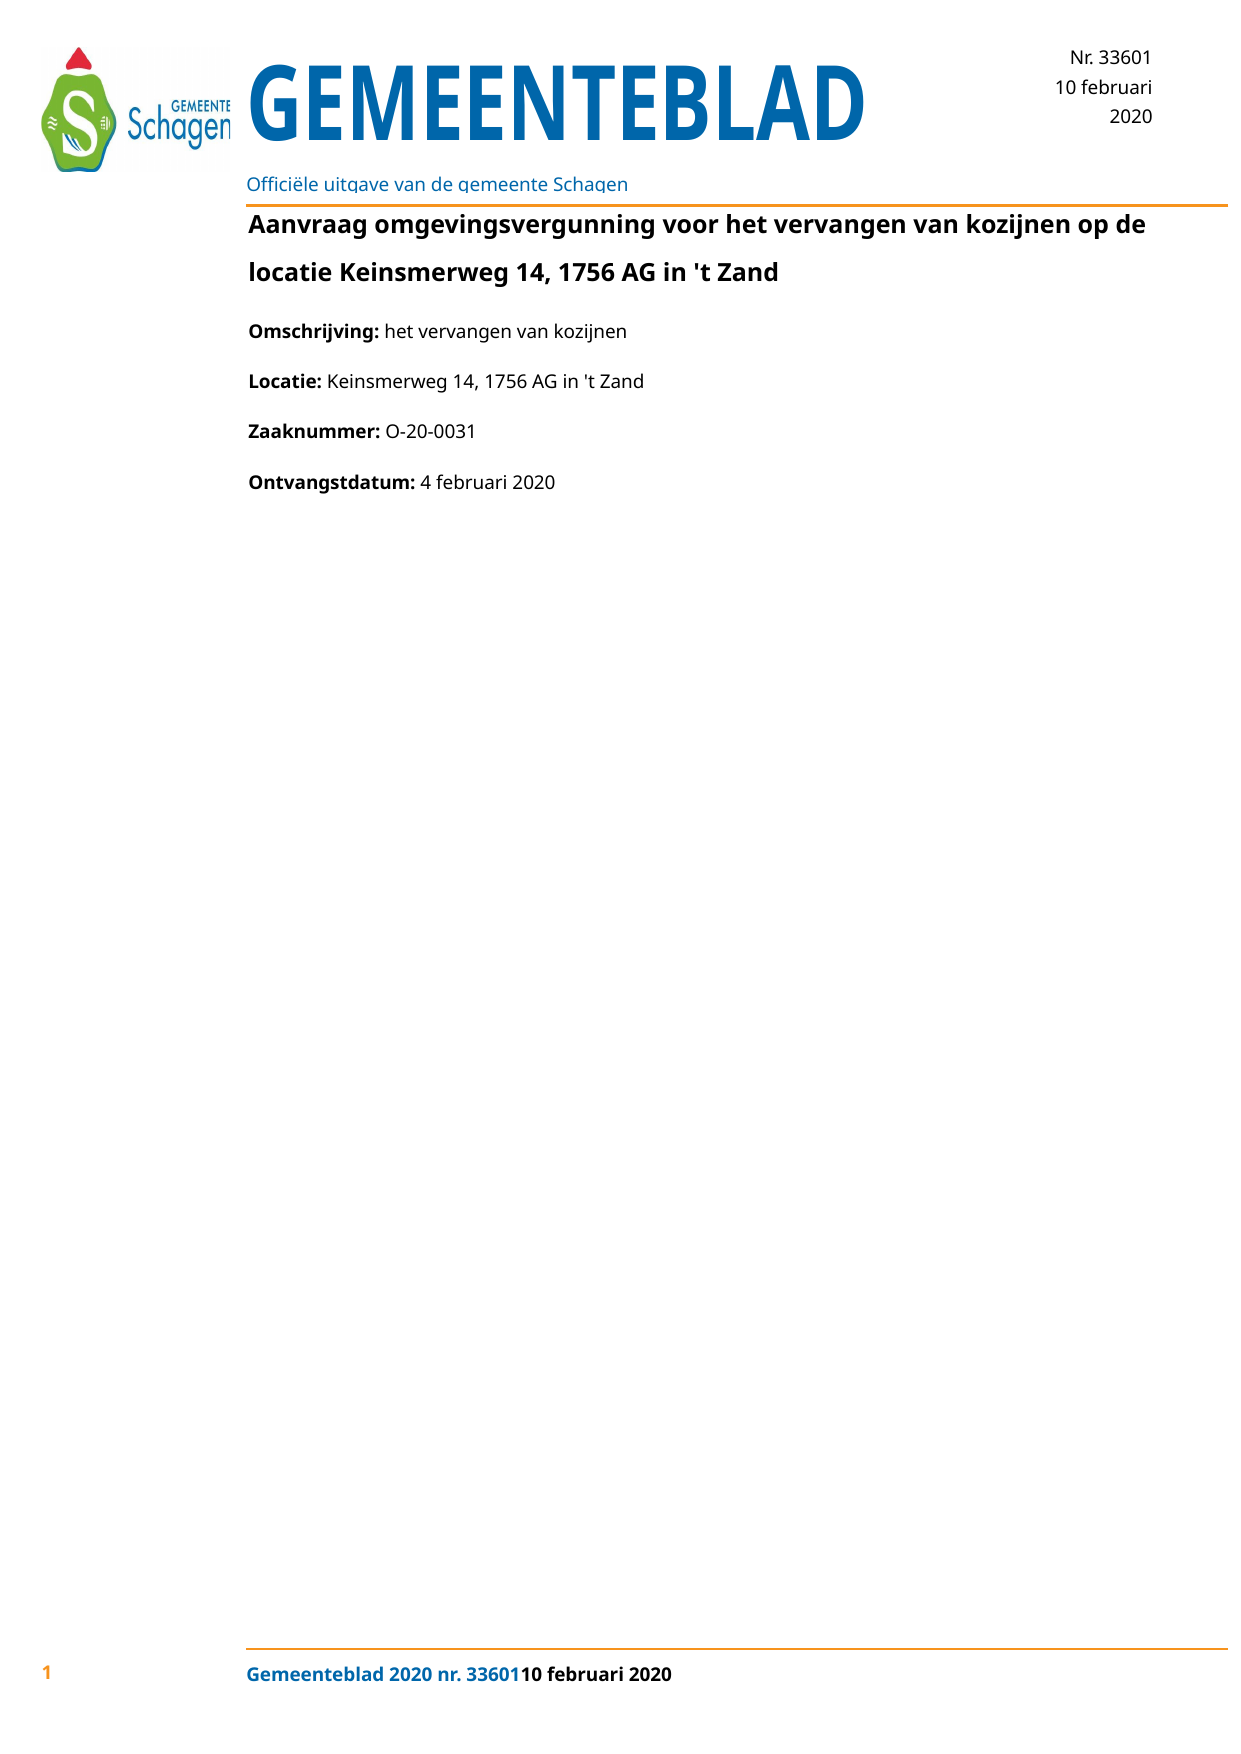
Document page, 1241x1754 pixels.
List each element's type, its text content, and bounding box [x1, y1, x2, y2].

picture [41, 47, 231, 172]
text Ontvangstdatum: 4 februari 2020 [248, 469, 1152, 495]
text Omschrijving: het vervangen van kozijnen [248, 318, 1152, 344]
text Aanvraag omgevingsvergunning voor het vervangen van kozijnen op de locatie Keinsmerweg 14, 1756 AG in 't Zand [248, 207, 1152, 288]
text Locatie: Keinsmerweg 14, 1756 AG in 't Zand [248, 368, 1152, 394]
text Zaaknummer: O-20-0031 [248, 419, 1152, 444]
